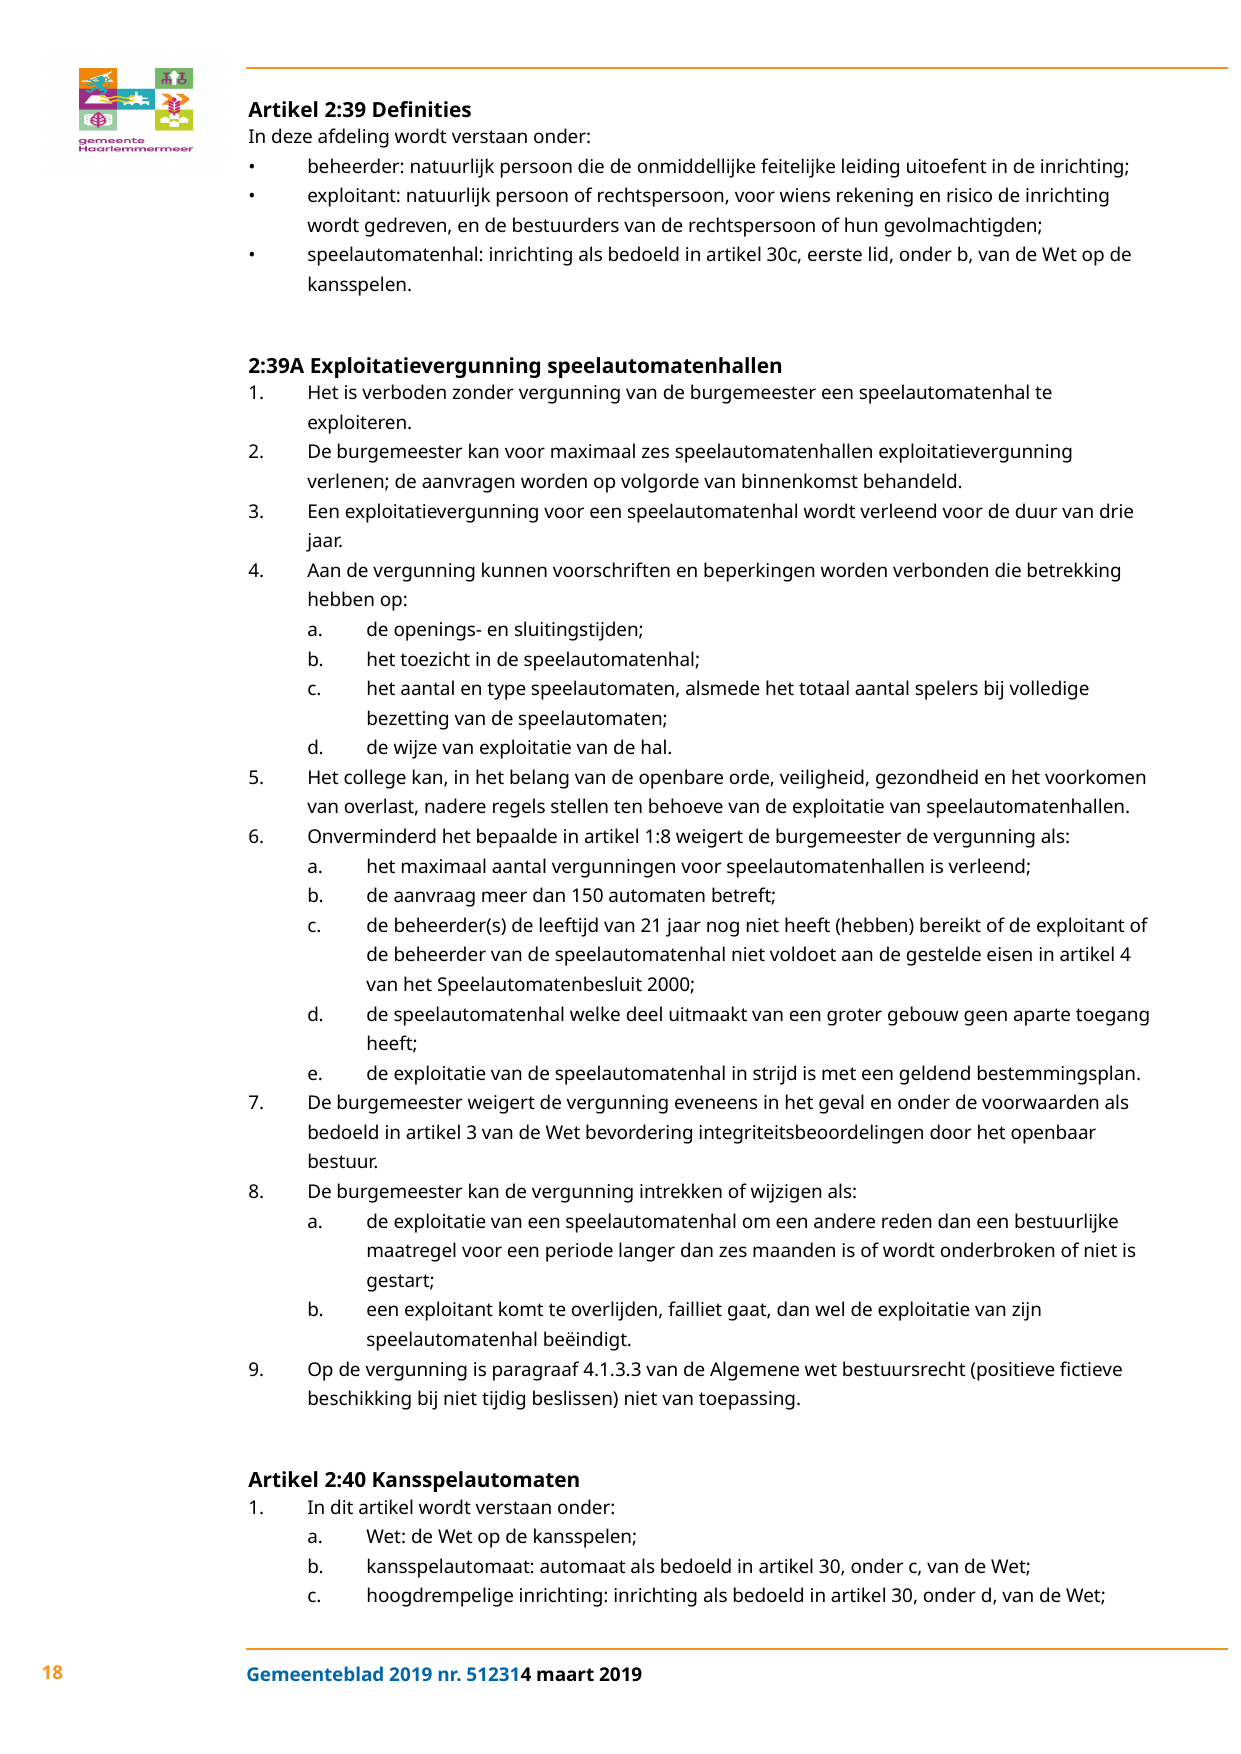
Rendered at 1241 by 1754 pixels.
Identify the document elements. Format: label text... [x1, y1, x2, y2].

list de openings- en sluitingstijden; [307, 616, 1152, 642]
list de aanvraag meer dan 150 automaten betreft; [307, 882, 1152, 908]
list De burgemeester kan de vergunning intrekken of wijzigen als: [248, 1178, 1152, 1204]
list speelautomatenhal: inrichting als bedoeld in artikel 30c, eerste lid, onder b, van de Wet op de kansspelen. [248, 242, 1152, 297]
list Onverminderd het bepaalde in artikel 1:8 weigert de burgemeester de vergunning als: [248, 823, 1152, 849]
picture [41, 47, 231, 172]
list exploitant: natuurlijk persoon of rechtspersoon, voor wiens rekening en risico de inrichting wordt gedreven, en de bestuurders van de rechtspersoon of hun gevolmachtigden; [248, 182, 1152, 238]
list hoogdrempelige inrichting: inrichting als bedoeld in artikel 30, onder d, van de Wet; [307, 1583, 1152, 1608]
text Artikel 2:40 Kansspelautomaten [248, 1465, 1152, 1494]
list de exploitatie van de speelautomatenhal in strijd is met een geldend bestemmingsplan. [307, 1060, 1152, 1086]
list de exploitatie van een speelautomatenhal om een andere reden dan een bestuurlijke maatregel voor een periode langer dan zes maanden is of wordt onderbroken of niet is gestart; [307, 1208, 1152, 1293]
list Aan de vergunning kunnen voorschriften en beperkingen worden verbonden die betrekking hebben op: [248, 557, 1152, 612]
list In dit artikel wordt verstaan onder: [248, 1494, 1152, 1519]
list de wijze van exploitatie van de hal. [307, 734, 1152, 760]
list Het is verboden zonder vergunning van de burgemeester een speelautomatenhal te exploiteren. [248, 379, 1152, 435]
text 2:39A Exploitatievergunning speelautomatenhallen [248, 351, 1152, 379]
list het toezicht in de speelautomatenhal; [307, 646, 1152, 672]
list het maximaal aantal vergunningen voor speelautomatenhallen is verleend; [307, 853, 1152, 879]
list de speelautomatenhal welke deel uitmaakt van een groter gebouw geen aparte toegang heeft; [307, 1001, 1152, 1056]
list De burgemeester weigert de vergunning eveneens in het geval en onder de voorwaarden als bedoeld in artikel 3 van de Wet bevordering integriteitsbeoordelingen door het openbaar bestuur. [248, 1089, 1152, 1174]
list de beheerder(s) de leeftijd van 21 jaar nog niet heeft (hebben) bereikt of de exploitant of de beheerder van de speelautomatenhal niet voldoet aan de gestelde eisen in artikel 4 van het Speelautomatenbesluit 2000; [307, 912, 1152, 997]
list De burgemeester kan voor maximaal zes speelautomatenhallen exploitatievergunning verlenen; de aanvragen worden op volgorde van binnenkomst behandeld. [248, 439, 1152, 494]
list Het college kan, in het belang van de openbare orde, veiligheid, gezondheid en het voorkomen van overlast, nadere regels stellen ten behoeve van de exploitatie van speelautomatenhallen. [248, 764, 1152, 819]
list een exploitant komt te overlijden, failliet gaat, dan wel de exploitatie van zijn speelautomatenhal beëindigt. [307, 1297, 1152, 1352]
list Op de vergunning is paragraaf 4.1.3.3 van de Algemene wet bestuursrecht (positieve fictieve beschikking bij niet tijdig beslissen) niet van toepassing. [248, 1356, 1152, 1411]
text Artikel 2:39 Definities [248, 95, 1152, 123]
list kansspelautomaat: automaat als bedoeld in artikel 30, onder c, van de Wet; [307, 1553, 1152, 1579]
list Een exploitatievergunning voor een speelautomatenhal wordt verleend voor de duur van drie jaar. [248, 498, 1152, 553]
text In deze afdeling wordt verstaan onder: [248, 123, 1152, 149]
list het aantal en type speelautomaten, alsmede het totaal aantal spelers bij volledige bezetting van de speelautomaten; [307, 675, 1152, 731]
list Wet: de Wet op de kansspelen; [307, 1523, 1152, 1549]
list beheerder: natuurlijk persoon die de onmiddellijke feitelijke leiding uitoefent in de inrichting; [248, 153, 1152, 178]
